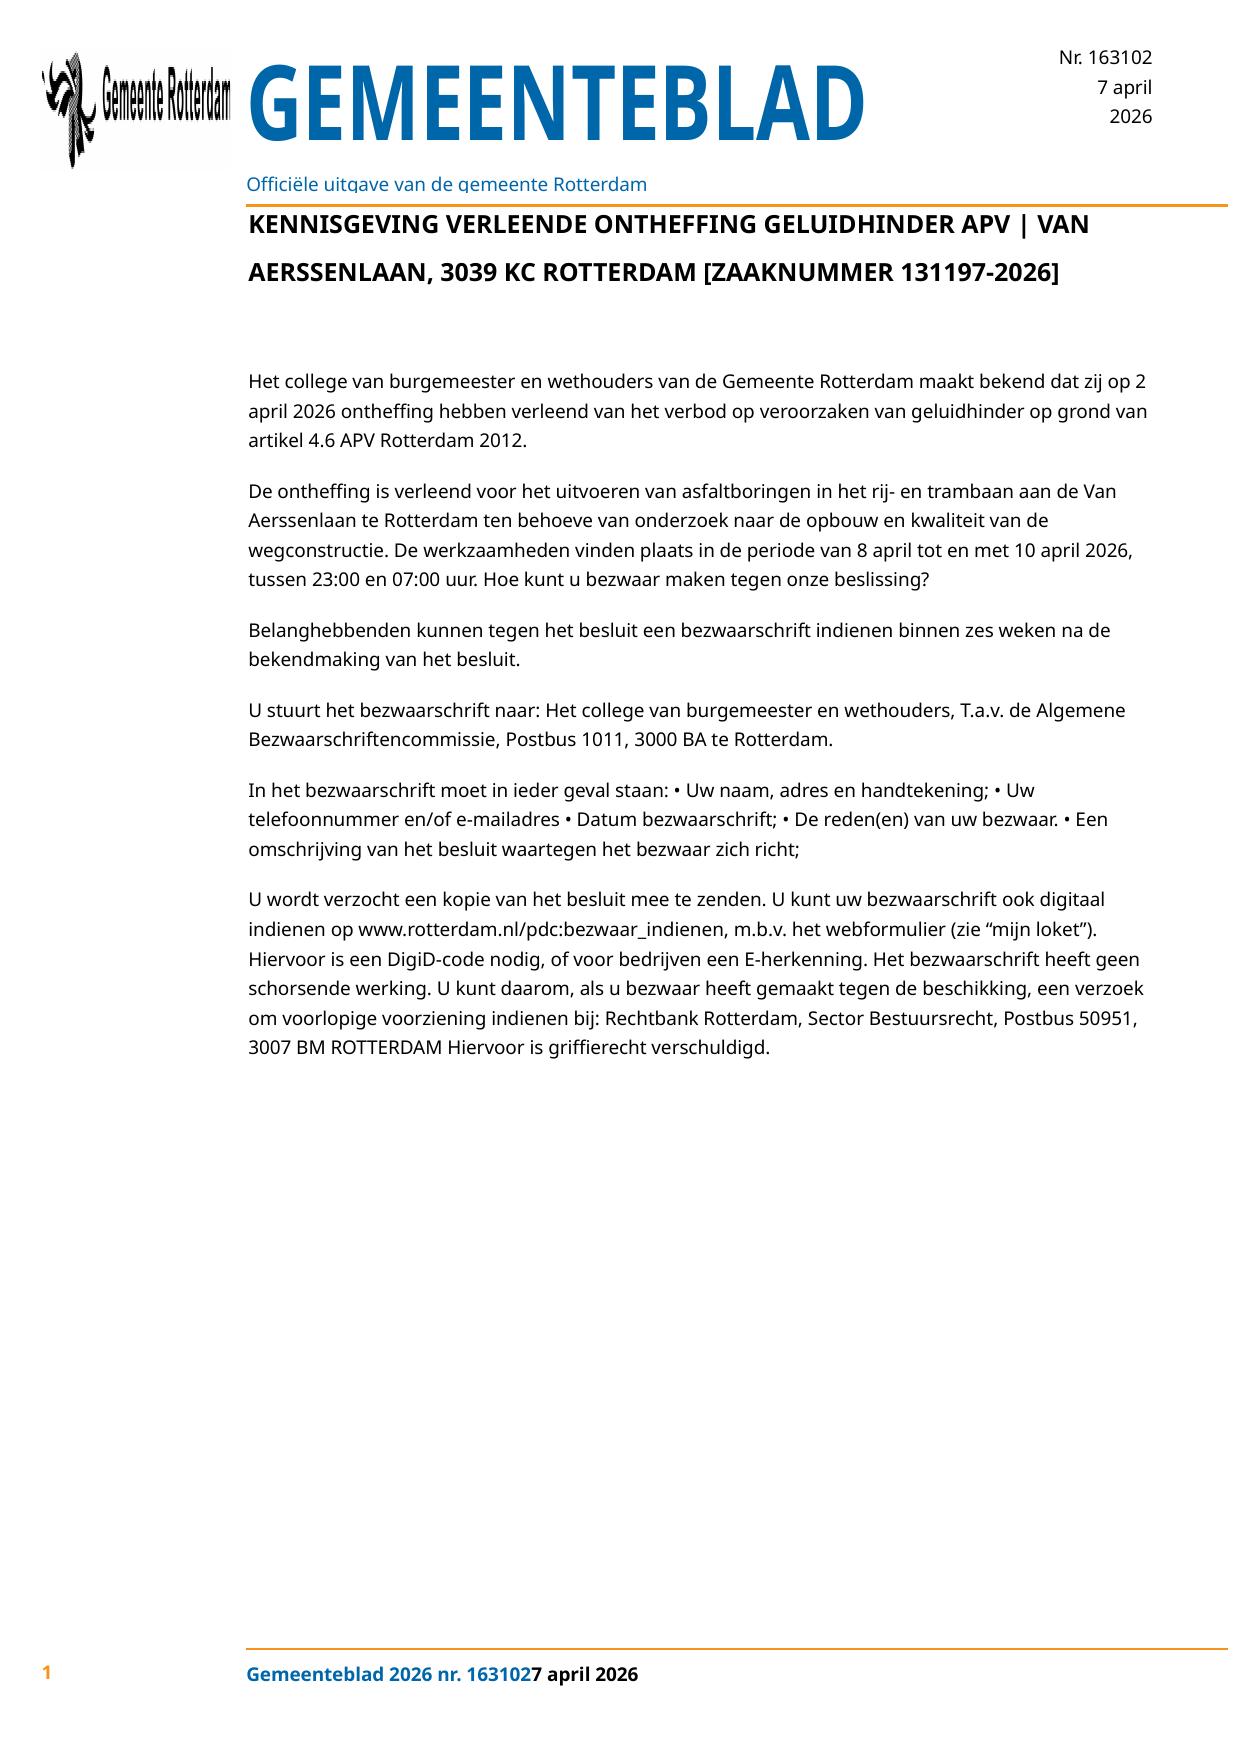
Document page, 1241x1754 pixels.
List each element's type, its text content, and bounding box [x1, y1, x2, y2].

text U stuurt het bezwaarschrift naar: Het college van burgemeester en wethouders, T.a.v. de Algemene Bezwaarschriftencommissie, Postbus 1011, 3000 BA te Rotterdam. [248, 697, 1152, 752]
text U wordt verzocht een kopie van het besluit mee te zenden. U kunt uw bezwaarschrift ook digitaal indienen op www.rotterdam.nl/pdc:bezwaar_indienen, m.b.v. het webformulier (zie “mijn loket”). Hiervoor is een DigiD-code nodig, of voor bedrijven een E-herkenning. Het bezwaarschrift heeft geen schorsende werking. U kunt daarom, als u bezwaar heeft gemaakt tegen de beschikking, een verzoek om voorlopige voorziening indienen bij: Rechtbank Rotterdam, Sector Bestuursrecht, Postbus 50951, 3007 BM ROTTERDAM Hiervoor is griffierecht verschuldigd. [248, 887, 1152, 1060]
text KENNISGEVING VERLEENDE ONTHEFFING GELUIDHINDER APV | VAN AERSSENLAAN, 3039 KC ROTTERDAM [ZAAKNUMMER 131197-2026] [248, 207, 1152, 288]
text Het college van burgemeester en wethouders van de Gemeente Rotterdam maakt bekend dat zij op 2 april 2026 ontheffing hebben verleend van het verbod op veroorzaken van geluidhinder op grond van artikel 4.6 APV Rotterdam 2012. [248, 368, 1152, 453]
picture [41, 47, 231, 172]
text De ontheffing is verleend voor het uitvoeren van asfaltboringen in het rij- en trambaan aan de Van Aerssenlaan te Rotterdam ten behoeve van onderzoek naar de opbouw en kwaliteit van de wegconstructie. De werkzaamheden vinden plaats in de periode van 8 april tot en met 10 april 2026, tussen 23:00 en 07:00 uur. Hoe kunt u bezwaar maken tegen onze beslissing? [248, 478, 1152, 592]
text In het bezwaarschrift moet in ieder geval staan: • Uw naam, adres en handtekening; • Uw telefoonnummer en/of e-mailadres • Datum bezwaarschrift; • De reden(en) van uw bezwaar. • Een omschrijving van het besluit waartegen het bezwaar zich richt; [248, 777, 1152, 862]
text Belanghebbenden kunnen tegen het besluit een bezwaarschrift indienen binnen zes weken na de bekendmaking van het besluit. [248, 617, 1152, 672]
